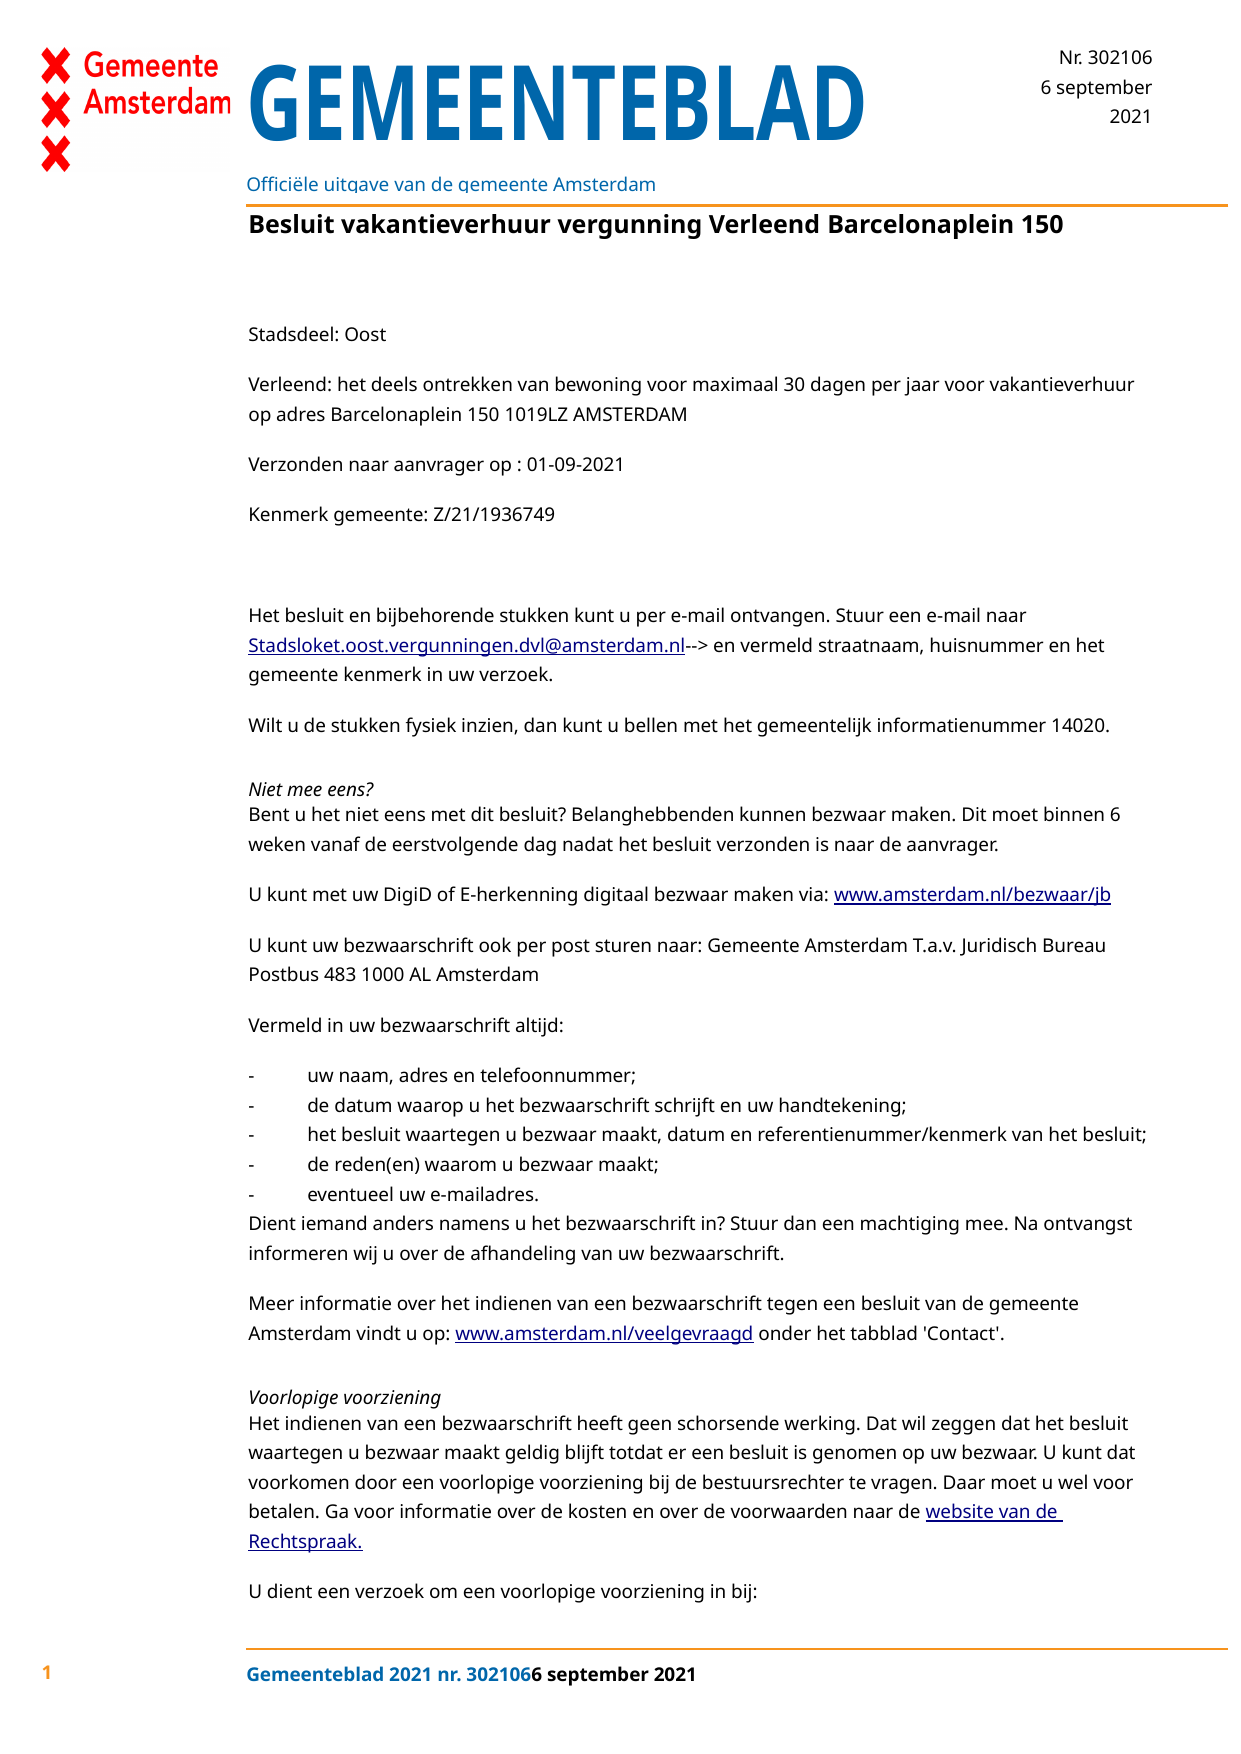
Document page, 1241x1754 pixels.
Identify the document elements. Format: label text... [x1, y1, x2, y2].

text U kunt met uw DigiD of E-herkenning digitaal bezwaar maken via: www.amsterdam.nl/bezwaar/jb [248, 882, 1152, 907]
text Verleend: het deels ontrekken van bewoning voor maximaal 30 dagen per jaar voor vakantieverhuur op adres Barcelonaplein 150 1019LZ AMSTERDAM [248, 371, 1152, 426]
text Meer informatie over het indienen van een bezwaarschrift tegen een besluit van de gemeente Amsterdam vindt u op: www.amsterdam.nl/veelgevraagd onder het tabblad 'Contact'. [248, 1290, 1152, 1346]
list uw naam, adres en telefoonnummer; [248, 1062, 1152, 1088]
list het besluit waartegen u bezwaar maakt, datum en referentienummer/kenmerk van het besluit; [248, 1122, 1152, 1147]
text Vermeld in uw bezwaarschrift altijd: [248, 1012, 1152, 1038]
text U dient een verzoek om een voorlopige voorziening in bij: [248, 1578, 1152, 1604]
text Bent u het niet eens met dit besluit? Belanghebbenden kunnen bezwaar maken. Dit moet binnen 6 weken vanaf de eerstvolgende dag nadat het besluit verzonden is naar de aanvrager. [248, 802, 1152, 857]
text Het besluit en bijbehorende stukken kunt u per e-mail ontvangen. Stuur een e-mail naar Stadsloket.oost.vergunningen.dvl@amsterdam.nl--> en vermeld straatnaam, huisnummer en het gemeente kenmerk in uw verzoek. [248, 602, 1152, 687]
list eventueel uw e-mailadres. [248, 1181, 1152, 1207]
text Kenmerk gemeente: Z/21/1936749 [248, 502, 1152, 527]
text Verzonden naar aanvrager op : 01-09-2021 [248, 451, 1152, 477]
list de datum waarop u het bezwaarschrift schrijft en uw handtekening; [248, 1092, 1152, 1118]
text Niet mee eens? [248, 776, 1152, 802]
picture [41, 47, 231, 172]
text Besluit vakantieverhuur vergunning Verleend Barcelonaplein 150 [248, 207, 1152, 241]
list de reden(en) waarom u bezwaar maakt; [248, 1151, 1152, 1177]
text Wilt u de stukken fysiek inzien, dan kunt u bellen met het gemeentelijk informatienummer 14020. [248, 712, 1152, 738]
text Dient iemand anders namens u het bezwaarschrift in? Stuur dan een machtiging mee. Na ontvangst informeren wij u over de afhandeling van uw bezwaarschrift. [248, 1210, 1152, 1266]
text Stadsdeel: Oost [248, 321, 1152, 346]
text Voorlopige voorziening [248, 1384, 1152, 1410]
text Het indienen van een bezwaarschrift heeft geen schorsende werking. Dat wil zeggen dat het besluit waartegen u bezwaar maakt geldig blijft totdat er een besluit is genomen op uw bezwaar. U kunt dat voorkomen door een voorlopige voorziening bij de bestuursrechter te vragen. Daar moet u wel voor betalen. Ga voor informatie over de kosten en over de voorwaarden naar de website van de Rechtspraak. [248, 1410, 1152, 1554]
text U kunt uw bezwaarschrift ook per post sturen naar: Gemeente Amsterdam T.a.v. Juridisch Bureau Postbus 483 1000 AL Amsterdam [248, 932, 1152, 987]
